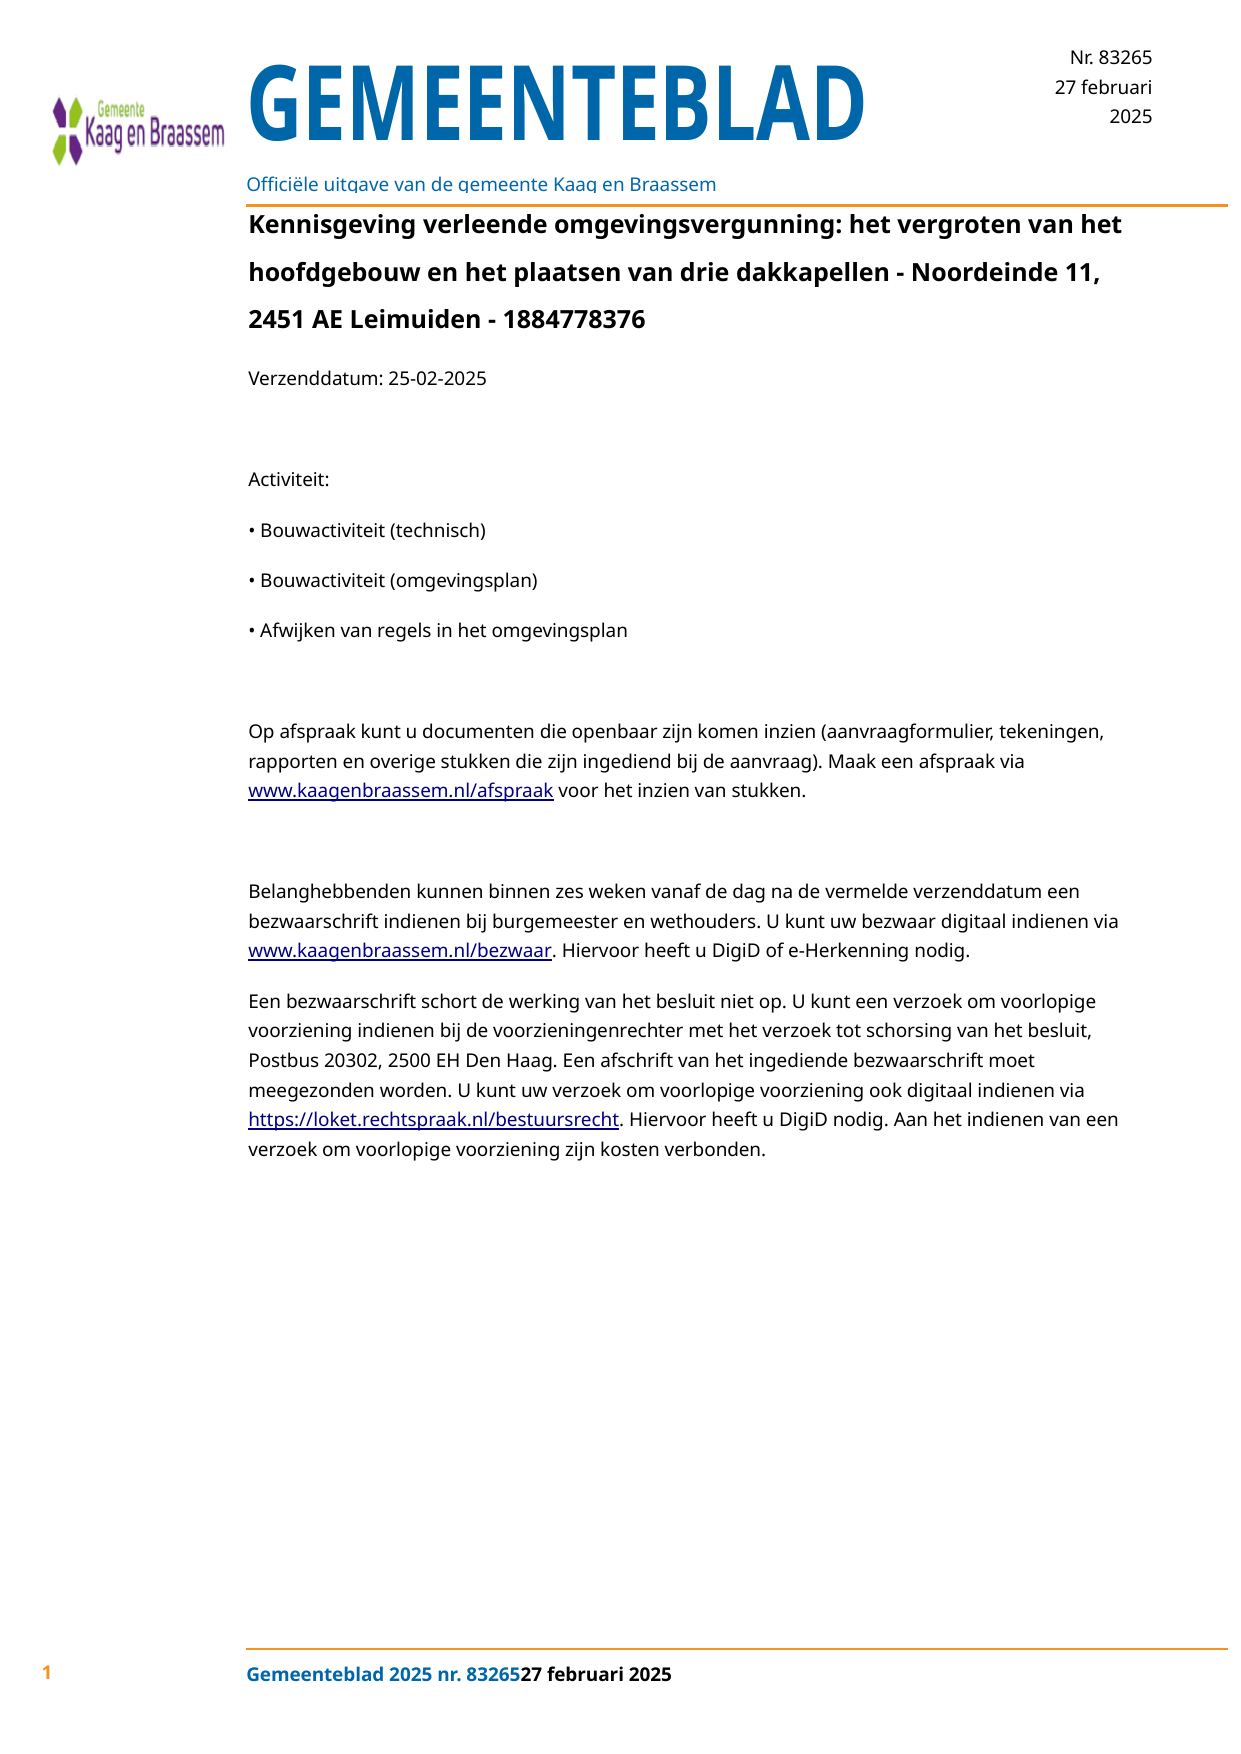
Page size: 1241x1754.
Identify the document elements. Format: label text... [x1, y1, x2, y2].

text Belanghebbenden kunnen binnen zes weken vanaf de dag na de vermelde verzenddatum een bezwaarschrift indienen bij burgemeester en wethouders. U kunt uw bezwaar digitaal indienen via www.kaagenbraassem.nl/bezwaar. Hiervoor heeft u DigiD of e-Herkenning nodig. [248, 878, 1152, 963]
text • Bouwactiviteit (technisch) [248, 517, 1152, 542]
text Verzenddatum: 25-02-2025 [248, 366, 1152, 391]
text Activiteit: [248, 466, 1152, 492]
picture [41, 47, 231, 172]
text • Afwijken van regels in het omgevingsplan [248, 618, 1152, 643]
text Een bezwaarschrift schort de werking van het besluit niet op. U kunt een verzoek om voorlopige voorziening indienen bij de voorzieningenrechter met het verzoek tot schorsing van het besluit, Postbus 20302, 2500 EH Den Haag. Een afschrift van het ingediende bezwaarschrift moet meegezonden worden. U kunt uw verzoek om voorlopige voorziening ook digitaal indienen via https://loket.rechtspraak.nl/bestuursrecht. Hiervoor heeft u DigiD nodig. Aan het indienen van een verzoek om voorlopige voorziening zijn kosten verbonden. [248, 988, 1152, 1162]
text • Bouwactiviteit (omgevingsplan) [248, 567, 1152, 593]
text Op afspraak kunt u documenten die openbaar zijn komen inzien (aanvraagformulier, tekeningen, rapporten en overige stukken die zijn ingediend bij de aanvraag). Maak een afspraak via www.kaagenbraassem.nl/afspraak voor het inzien van stukken. [248, 718, 1152, 803]
text Kennisgeving verleende omgevingsvergunning: het vergroten van het hoofdgebouw en het plaatsen van drie dakkapellen - Noordeinde 11, 2451 AE Leimuiden - 1884778376 [248, 207, 1152, 336]
